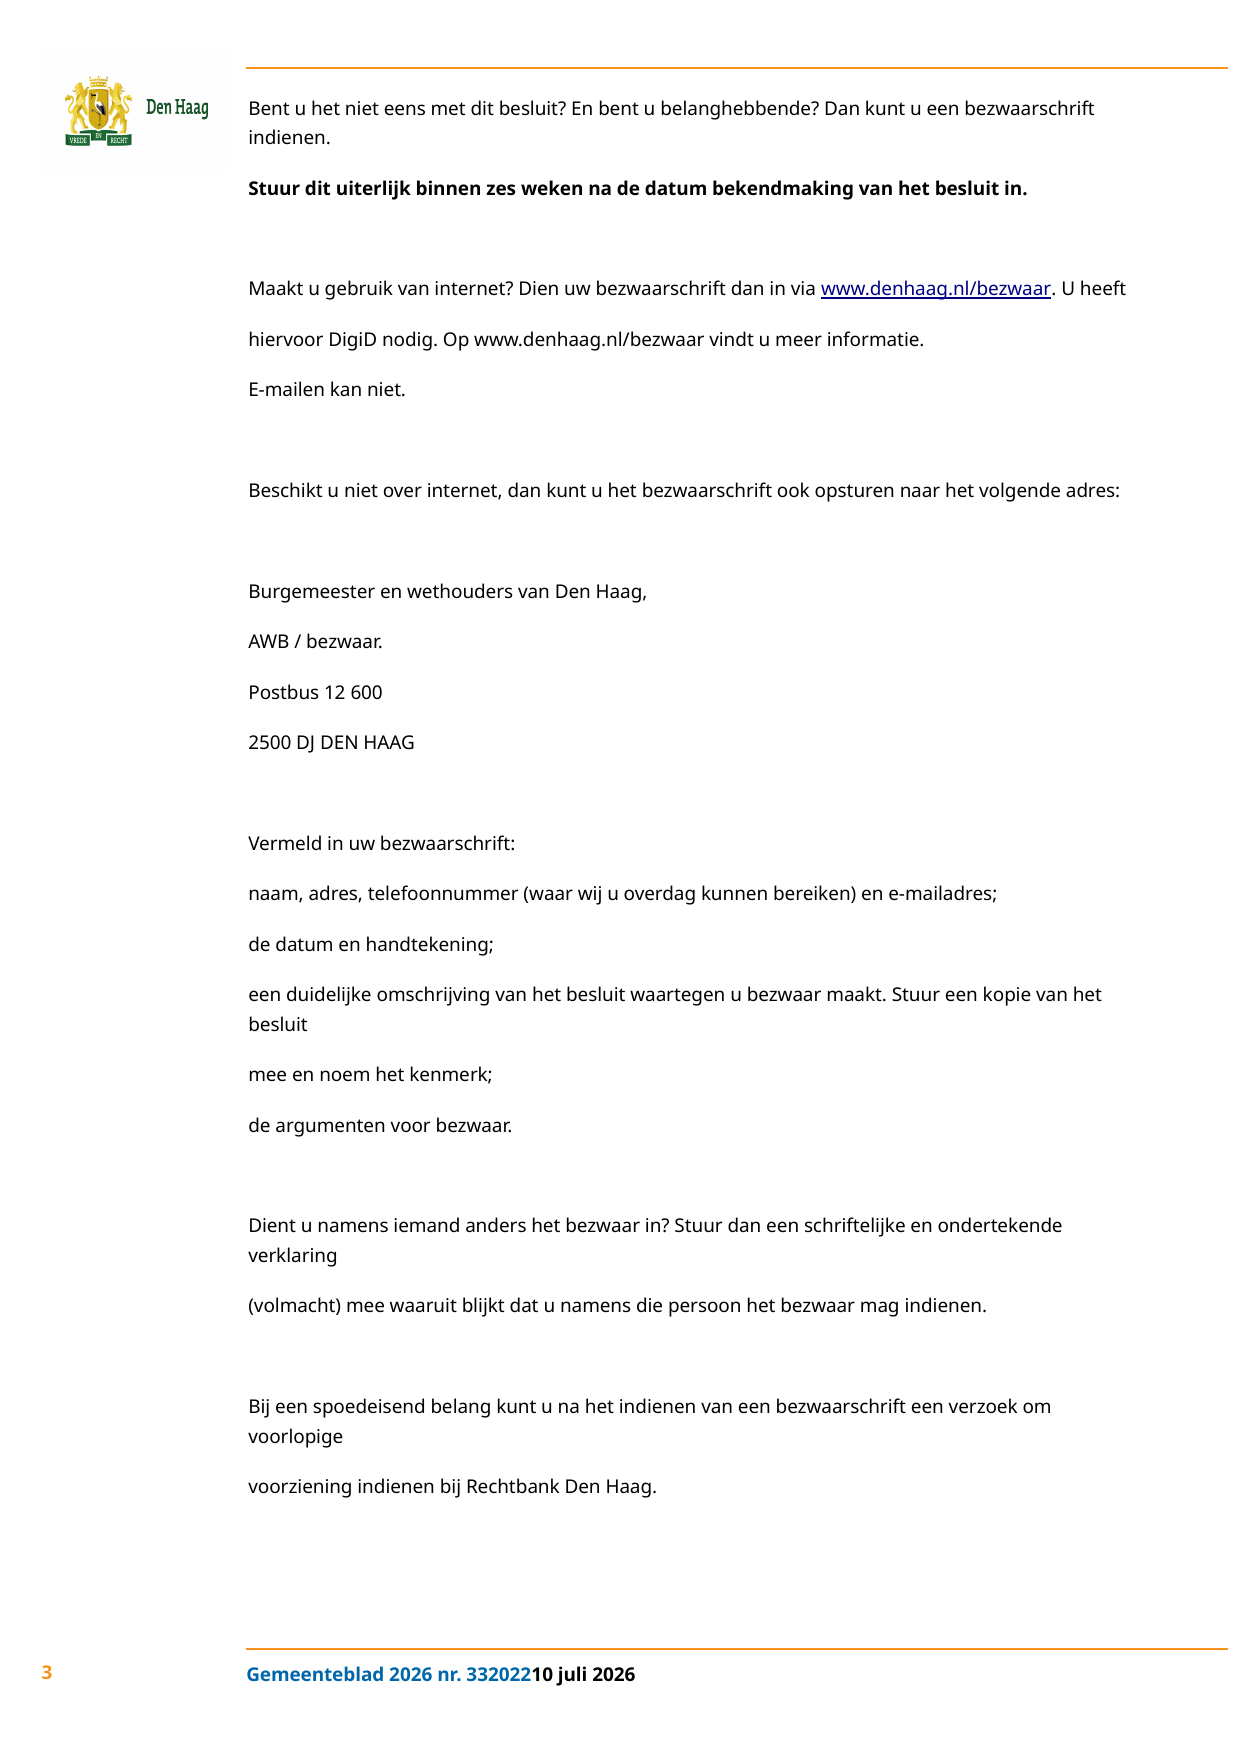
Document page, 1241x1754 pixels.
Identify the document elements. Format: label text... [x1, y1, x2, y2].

text E-mailen kan niet. [248, 376, 1152, 402]
text voorziening indienen bij Rechtbank Den Haag. [248, 1473, 1152, 1499]
text de datum en handtekening; [248, 931, 1152, 957]
text (volmacht) mee waaruit blijkt dat u namens die persoon het bezwaar mag indienen. [248, 1293, 1152, 1318]
text Maakt u gebruik van internet? Dien uw bezwaarschrift dan in via www.denhaag.nl/bezwaar. U heeft [248, 276, 1152, 301]
text Bij een spoedeisend belang kunt u na het indienen van een bezwaarschrift een verzoek om voorlopige [248, 1393, 1152, 1449]
text hiervoor DigiD nodig. Op www.denhaag.nl/bezwaar vindt u meer informatie. [248, 326, 1152, 352]
text naam, adres, telefoonnummer (waar wij u overdag kunnen bereiken) en e-mailadres; [248, 881, 1152, 906]
text Vermeld in uw bezwaarschrift: [248, 830, 1152, 856]
text een duidelijke omschrijving van het besluit waartegen u bezwaar maakt. Stuur een kopie van het besluit [248, 981, 1152, 1037]
text Burgemeester en wethouders van Den Haag, [248, 578, 1152, 604]
text Dient u namens iemand anders het bezwaar in? Stuur dan een schriftelijke en ondertekende verklaring [248, 1213, 1152, 1268]
text Postbus 12 600 [248, 679, 1152, 705]
text 2500 DJ DEN HAAG [248, 729, 1152, 755]
text mee en noem het kenmerk; [248, 1061, 1152, 1087]
text Beschikt u niet over internet, dan kunt u het bezwaarschrift ook opsturen naar het volgende adres: [248, 477, 1152, 503]
text Bent u het niet eens met dit besluit? En bent u belanghebbende? Dan kunt u een bezwaarschrift indienen. [248, 95, 1152, 150]
text Stuur dit uiterlijk binnen zes weken na de datum bekendmaking van het besluit in. [248, 175, 1152, 201]
text AWB / bezwaar. [248, 628, 1152, 654]
picture [41, 47, 231, 172]
text de argumenten voor bezwaar. [248, 1112, 1152, 1138]
